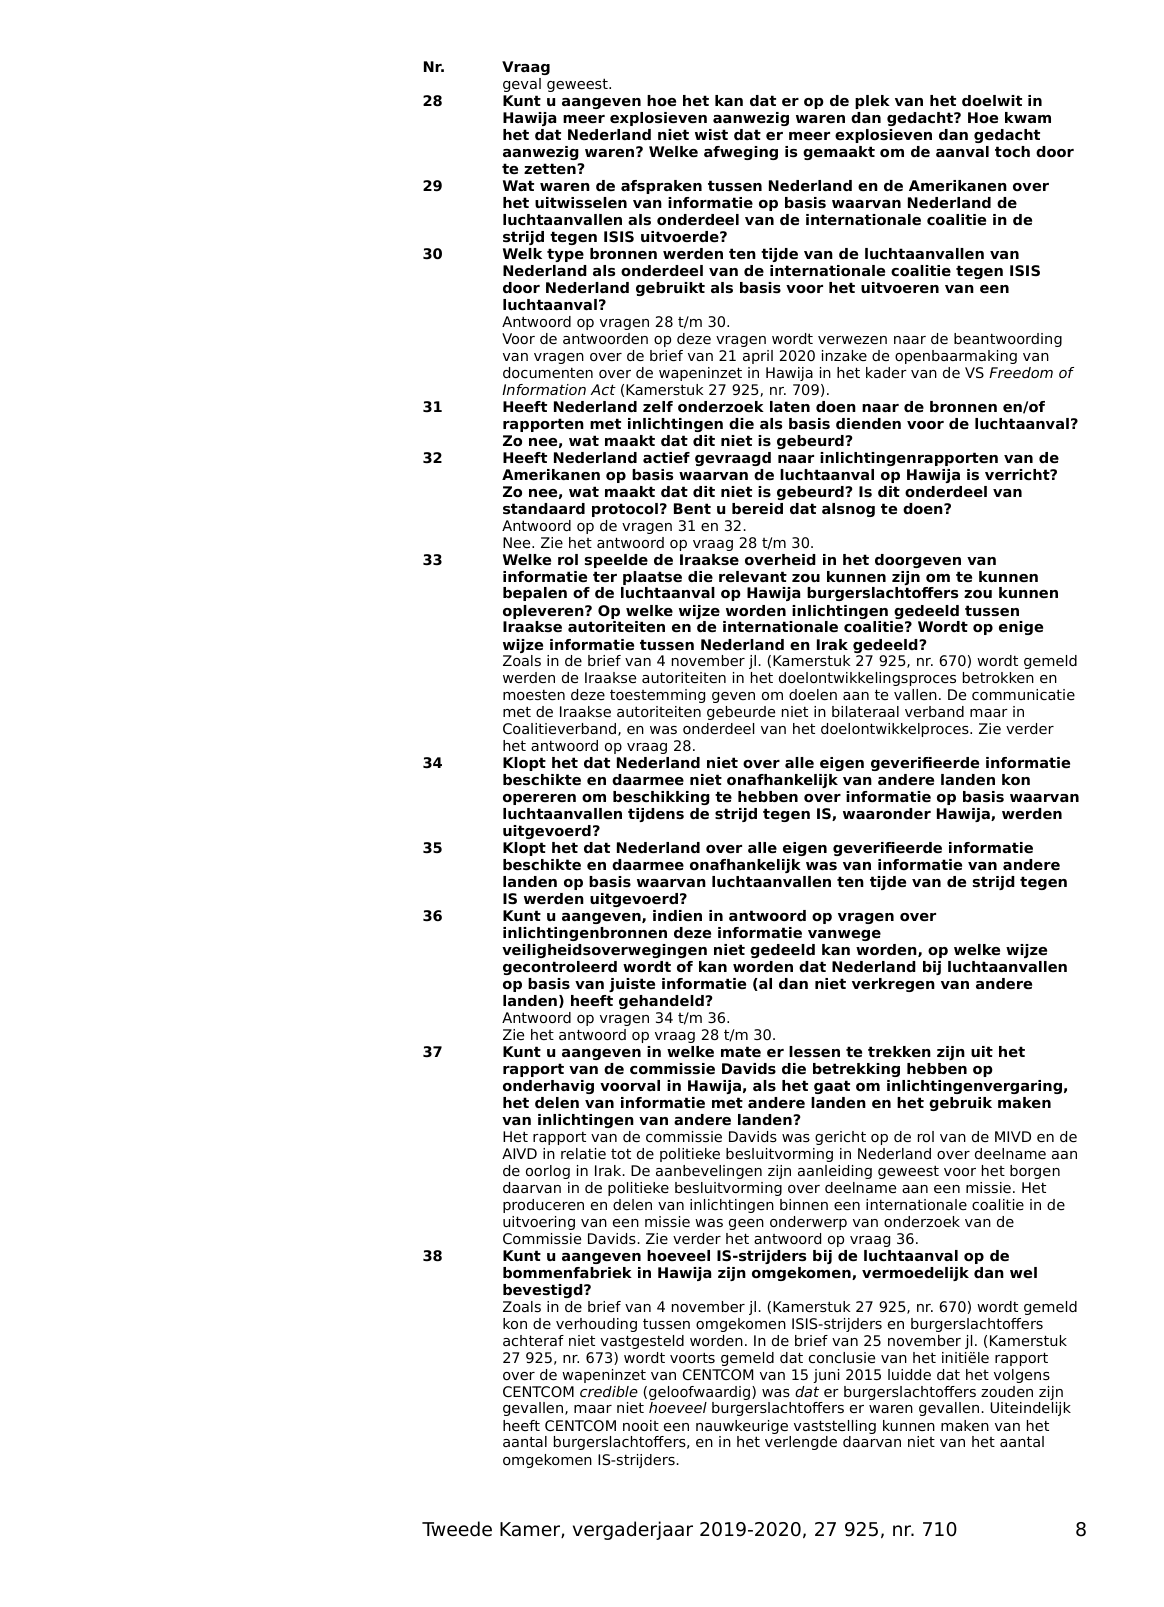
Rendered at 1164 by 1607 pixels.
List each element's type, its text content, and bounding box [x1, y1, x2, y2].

table_cell Welk type bronnen werden ten tijde van de luchtaanvallen van Nederland als onderdeel van de internationale coalitie tegen ISIS door Nederland gebruikt als basis voor het uitvoeren van een luchtaanval? Antwoord op vragen 28 t/m 30. Voor de antwoorden op deze vragen wordt verwezen naar de beantwoording van vragen over de brief van 21 april 2020 inzake de openbaarmaking van documenten over de wapeninzet in Hawija in het kader van de VS Freedom of Information Act (Kamerstuk 27 925, nr. 709). [496, 246, 1087, 399]
table_cell 36 [422, 908, 496, 1044]
table_cell Kunt u aangeven hoe het kan dat er op de plek van het doelwit in Hawija meer explosieven aanwezig waren dan gedacht? Hoe kwam het dat Nederland niet wist dat er meer explosieven dan gedacht aanwezig waren? Welke afweging is gemaakt om de aanval toch door te zetten? [496, 93, 1087, 178]
table_cell 38 [422, 1248, 496, 1468]
table_cell Kunt u aangeven, indien in antwoord op vragen over inlichtingenbronnen deze informatie vanwege veiligheidsoverwegingen niet gedeeld kan worden, op welke wijze gecontroleerd wordt of kan worden dat Nederland bij luchtaanvallen op basis van juiste informatie (al dan niet verkregen van andere landen) heeft gehandeld? Antwoord op vragen 34 t/m 36. Zie het antwoord op vraag 28 t/m 30. [496, 908, 1087, 1044]
table_cell geval geweest. [496, 76, 1087, 93]
table_cell 37 [422, 1044, 496, 1248]
table_header Vraag [496, 59, 1087, 76]
table_cell Kunt u aangeven hoeveel IS-strijders bij de luchtaanval op de bommenfabriek in Hawija zijn omgekomen, vermoedelijk dan wel bevestigd? Zoals in de brief van 4 november jl. (Kamerstuk 27 925, nr. 670) wordt gemeld kon de verhouding tussen omgekomen ISIS-strijders en burgerslachtoffers achteraf niet vastgesteld worden. In de brief van 25 november jl. (Kamerstuk 27 925, nr. 673) wordt voorts gemeld dat conclusie van het initiële rapport over de wapeninzet van CENTCOM van 15 juni 2015 luidde dat het volgens CENTCOM credible (geloofwaardig) was dat er burgerslachtoffers zouden zijn gevallen, maar niet hoeveel burgerslachtoffers er waren gevallen. Uiteindelijk heeft CENTCOM nooit een nauwkeurige vaststelling kunnen maken van het aantal burgerslachtoffers, en in het verlengde daarvan niet van het aantal omgekomen IS-strijders. [496, 1248, 1087, 1468]
table_cell 28 [422, 93, 496, 178]
table_cell Heeft Nederland zelf onderzoek laten doen naar de bronnen en/of rapporten met inlichtingen die als basis dienden voor de luchtaanval? Zo nee, wat maakt dat dit niet is gebeurd? [496, 399, 1087, 449]
table_cell Klopt het dat Nederland niet over alle eigen geverifieerde informatie beschikte en daarmee niet onafhankelijk van andere landen kon opereren om beschikking te hebben over informatie op basis waarvan luchtaanvallen tijdens de strijd tegen IS, waaronder Hawija, werden uitgevoerd? [496, 755, 1087, 840]
table_cell 34 [422, 755, 496, 840]
table_cell 31 [422, 399, 496, 449]
table_cell 30 [422, 246, 496, 399]
table_cell Heeft Nederland actief gevraagd naar inlichtingenrapporten van de Amerikanen op basis waarvan de luchtaanval op Hawija is verricht? Zo nee, wat maakt dat dit niet is gebeurd? Is dit onderdeel van standaard protocol? Bent u bereid dat alsnog te doen? Antwoord op de vragen 31 en 32. Nee. Zie het antwoord op vraag 28 t/m 30. [496, 450, 1087, 551]
table_cell 29 [422, 178, 496, 246]
table_cell 33 [422, 551, 496, 755]
table_cell Klopt het dat Nederland over alle eigen geverifieerde informatie beschikte en daarmee onafhankelijk was van informatie van andere landen op basis waarvan luchtaanvallen ten tijde van de strijd tegen IS werden uitgevoerd? [496, 840, 1087, 908]
table_cell Welke rol speelde de Iraakse overheid in het doorgeven van informatie ter plaatse die relevant zou kunnen zijn om te kunnen bepalen of de luchtaanval op Hawija burgerslachtoffers zou kunnen opleveren? Op welke wijze worden inlichtingen gedeeld tussen Iraakse autoriteiten en de internationale coalitie? Wordt op enige wijze informatie tussen Nederland en Irak gedeeld? Zoals in de brief van 4 november jl. (Kamerstuk 27 925, nr. 670) wordt gemeld werden de Iraakse autoriteiten in het doelontwikkelingsproces betrokken en moesten deze toestemming geven om doelen aan te vallen. De communicatie met de Iraakse autoriteiten gebeurde niet in bilateraal verband maar in Coalitieverband, en was onderdeel van het doelontwikkelproces. Zie verder het antwoord op vraag 28. [496, 551, 1087, 755]
table_cell [422, 76, 496, 93]
table_header Nr. [422, 59, 496, 76]
table_cell Kunt u aangeven in welke mate er lessen te trekken zijn uit het rapport van de commissie Davids die betrekking hebben op onderhavig voorval in Hawija, als het gaat om inlichtingenvergaring, het delen van informatie met andere landen en het gebruik maken van inlichtingen van andere landen? Het rapport van de commissie Davids was gericht op de rol van de MIVD en de AIVD in relatie tot de politieke besluitvorming in Nederland over deelname aan de oorlog in Irak. De aanbevelingen zijn aanleiding geweest voor het borgen daarvan in de politieke besluitvorming over deelname aan een missie. Het produceren en delen van inlichtingen binnen een internationale coalitie in de uitvoering van een missie was geen onderwerp van onderzoek van de Commissie Davids. Zie verder het antwoord op vraag 36. [496, 1044, 1087, 1248]
table_cell 35 [422, 840, 496, 908]
table_cell 32 [422, 450, 496, 551]
table_cell Wat waren de afspraken tussen Nederland en de Amerikanen over het uitwisselen van informatie op basis waarvan Nederland de luchtaanvallen als onderdeel van de internationale coalitie in de strijd tegen ISIS uitvoerde? [496, 178, 1087, 246]
